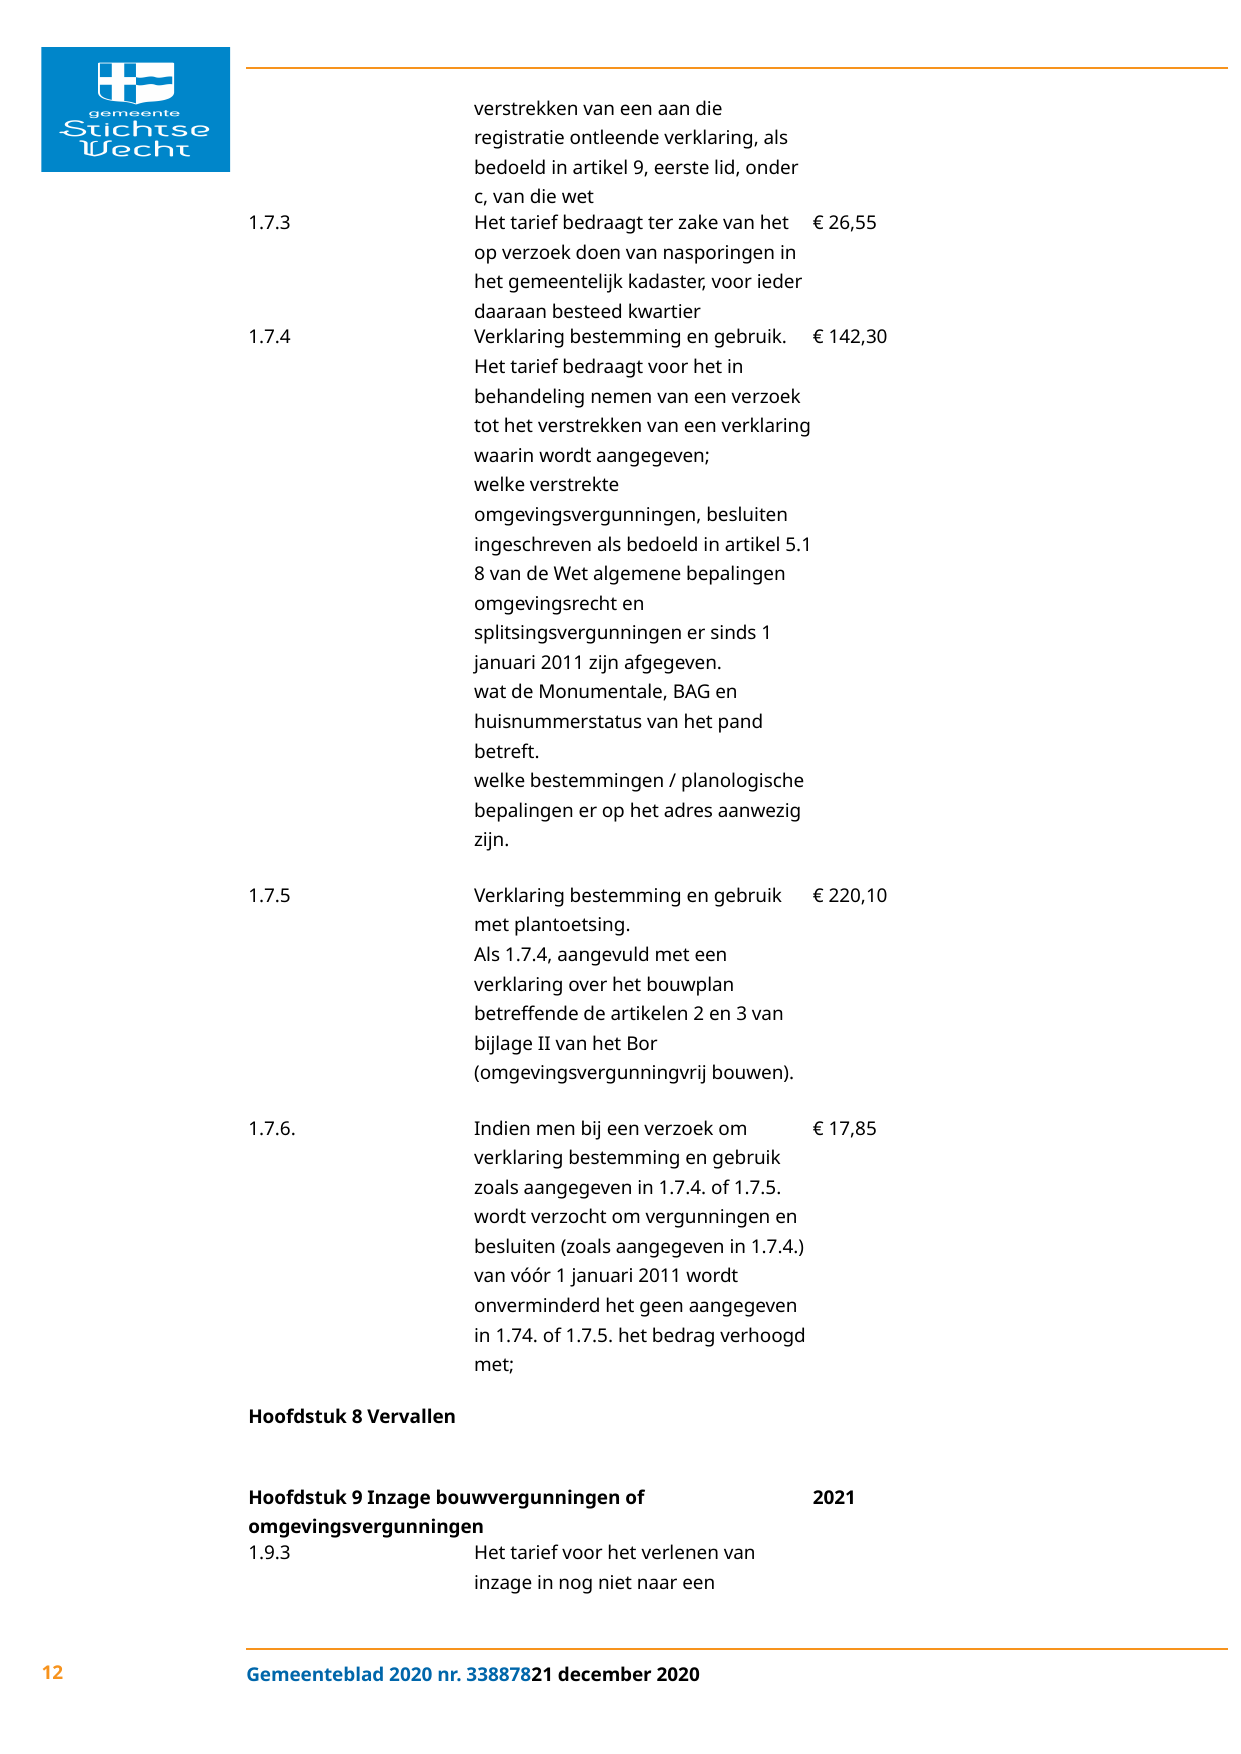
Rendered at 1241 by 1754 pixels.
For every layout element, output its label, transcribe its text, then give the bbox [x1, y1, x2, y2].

table_cell Het tarief bedraagt ter zake van het op verzoek doen van nasporingen in het gemeentelijk kadaster, voor ieder daaraan besteed kwartier [474, 209, 813, 324]
table_cell 1.9.3 [248, 1539, 474, 1594]
table_cell [813, 1539, 1039, 1594]
table_cell € 220,10 [813, 882, 1039, 1115]
table_cell [248, 95, 474, 209]
table_cell [813, 1377, 1039, 1403]
table_cell Het tarief voor het verlenen van inzage in nog niet naar een [474, 1539, 813, 1594]
picture [99, 63, 135, 101]
table_cell verstrekken van een aan die registratie ontleende verklaring, als bedoeld in artikel 9, eerste lid, onder c, van die wet [474, 95, 813, 209]
table_cell Hoofdstuk 9 Inzage bouwvergunningen of omgevingsvergunningen [248, 1484, 813, 1539]
table_cell € 142,30 [813, 324, 1039, 882]
table_cell [474, 1458, 813, 1484]
table_cell 1.7.5 [248, 882, 474, 1115]
table_cell 2021 [813, 1484, 1039, 1539]
table_cell [248, 1377, 474, 1403]
table_cell [813, 1458, 1039, 1484]
table_cell Verklaring bestemming en gebruik. Het tarief bedraagt voor het in behandeling nemen van een verzoek tot het verstrekken van een verklaring waarin wordt aangegeven; welke verstrekte omgevingsvergunningen, besluiten ingeschreven als bedoeld in artikel 5.1 8 van de Wet algemene bepalingen omgevingsrecht en splitsingsvergunningen er sinds 1 januari 2011 zijn afgegeven. wat de Monumentale, BAG en huisnummerstatus van het pand betreft. welke bestemmingen / planologische bepalingen er op het adres aanwezig zijn. [474, 324, 813, 882]
table_cell Hoofdstuk 8 Vervallen [248, 1403, 813, 1458]
table_cell [248, 1458, 474, 1484]
table_cell [813, 95, 1039, 209]
picture [137, 63, 174, 103]
table_cell [813, 1403, 1039, 1458]
table_cell 1.7.6. [248, 1115, 474, 1377]
table_cell [474, 1377, 813, 1403]
table_cell € 26,55 [813, 209, 1039, 324]
table_cell Verklaring bestemming en gebruik met plantoetsing. Als 1.7.4, aangevuld met een verklaring over het bouwplan betreffende de artikelen 2 en 3 van bijlage II van het Bor (omgevingsvergunningvrij bouwen). [474, 882, 813, 1115]
table_cell € 17,85 [813, 1115, 1039, 1377]
table_cell 1.7.3 [248, 209, 474, 324]
table_cell 1.7.4 [248, 324, 474, 882]
table_cell Indien men bij een verzoek om verklaring bestemming en gebruik zoals aangegeven in 1.7.4. of 1.7.5. wordt verzocht om vergunningen en besluiten (zoals aangegeven in 1.7.4.) van vóór 1 januari 2011 wordt onverminderd het geen aangegeven in 1.74. of 1.7.5. het bedrag verhoogd met; [474, 1115, 813, 1377]
